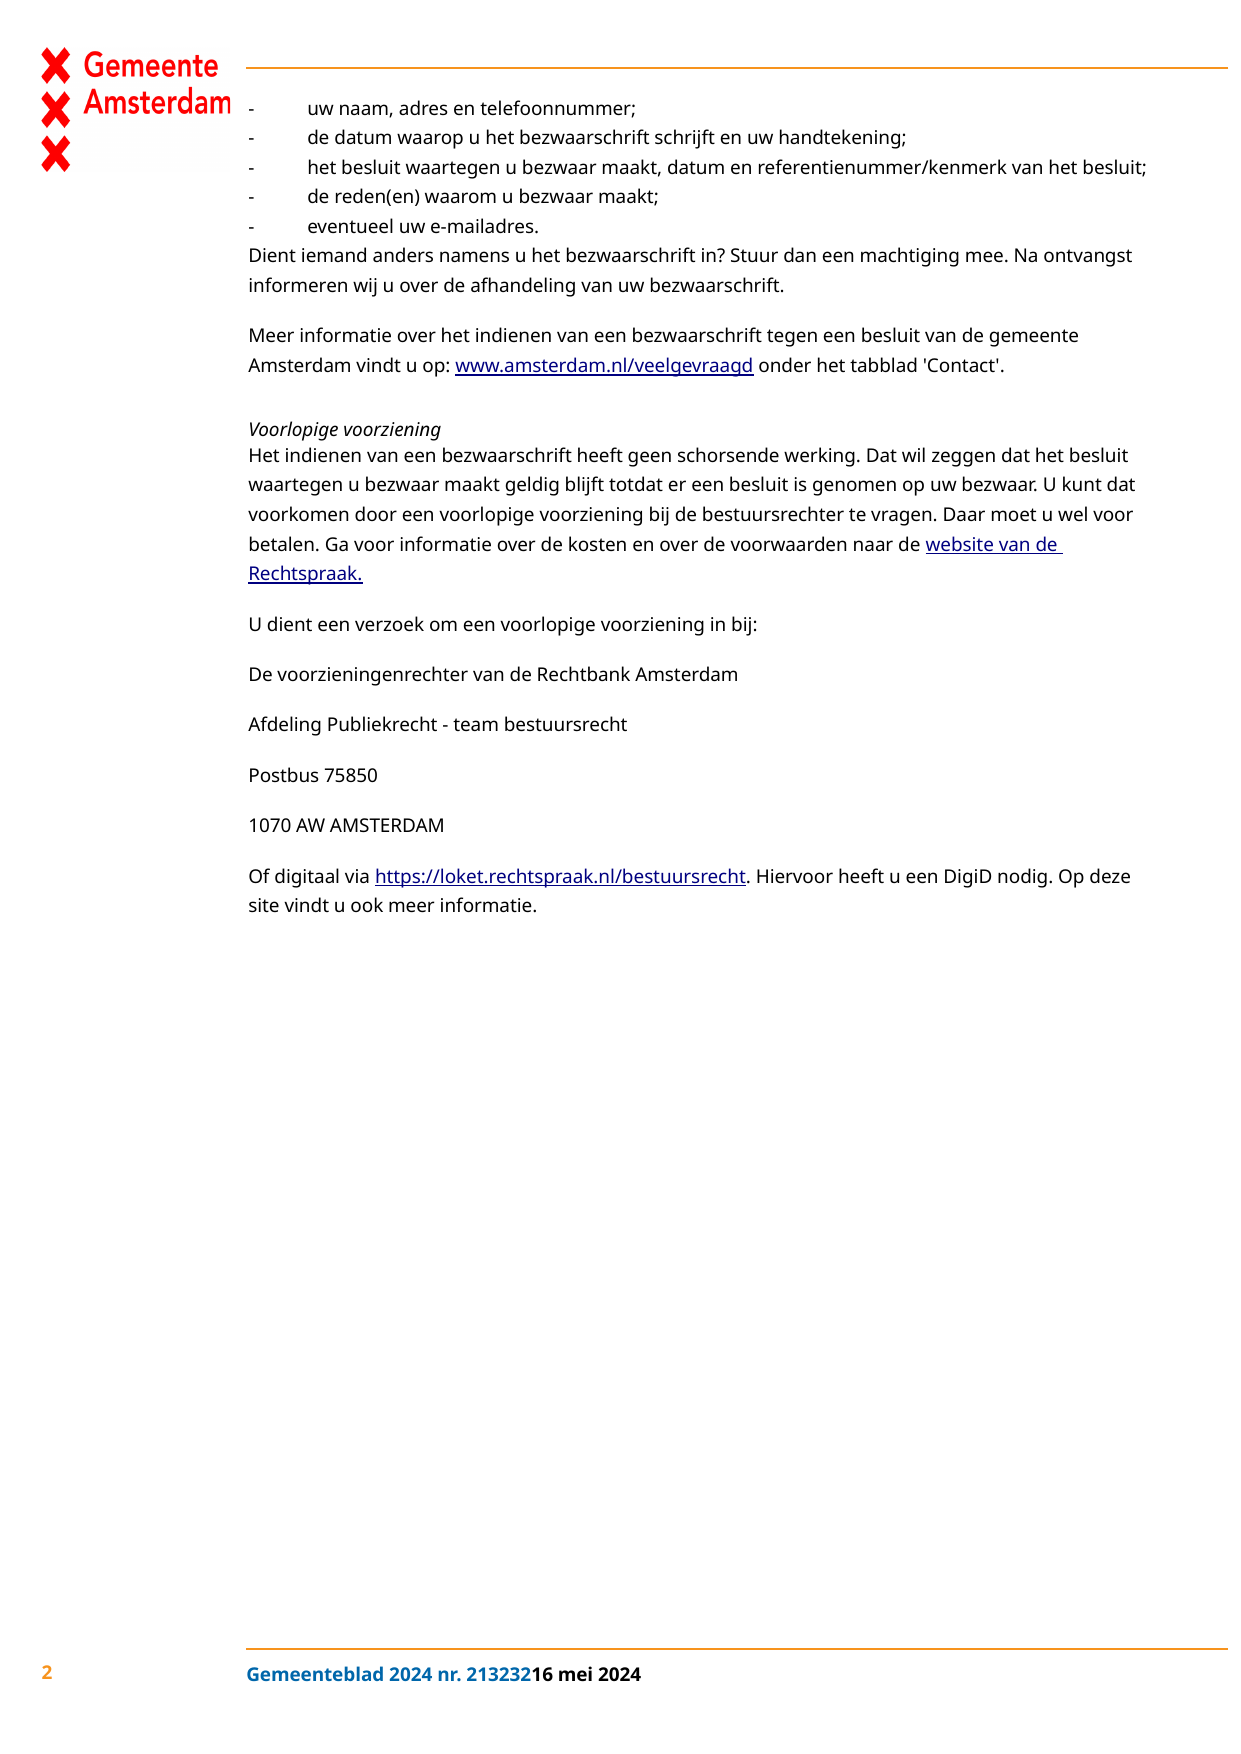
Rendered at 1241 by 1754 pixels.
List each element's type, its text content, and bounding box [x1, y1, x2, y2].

text Afdeling Publiekrecht - team bestuursrecht [248, 712, 1152, 737]
text Postbus 75850 [248, 762, 1152, 788]
list uw naam, adres en telefoonnummer; [248, 95, 1152, 121]
text Of digitaal via https://loket.rechtspraak.nl/bestuursrecht. Hiervoor heeft u een DigiD nodig. Op deze site vindt u ook meer informatie. [248, 863, 1152, 918]
text Meer informatie over het indienen van een bezwaarschrift tegen een besluit van de gemeente Amsterdam vindt u op: www.amsterdam.nl/veelgevraagd onder het tabblad 'Contact'. [248, 323, 1152, 378]
list het besluit waartegen u bezwaar maakt, datum en referentienummer/kenmerk van het besluit; [248, 154, 1152, 180]
text De voorzieningenrechter van de Rechtbank Amsterdam [248, 661, 1152, 687]
text Voorlopige voorziening [248, 416, 1152, 442]
list de reden(en) waarom u bezwaar maakt; [248, 183, 1152, 209]
text Dient iemand anders namens u het bezwaarschrift in? Stuur dan een machtiging mee. Na ontvangst informeren wij u over de afhandeling van uw bezwaarschrift. [248, 243, 1152, 298]
text 1070 AW AMSTERDAM [248, 812, 1152, 838]
picture [41, 47, 231, 172]
text U dient een verzoek om een voorlopige voorziening in bij: [248, 611, 1152, 636]
list de datum waarop u het bezwaarschrift schrijft en uw handtekening; [248, 124, 1152, 150]
list eventueel uw e-mailadres. [248, 213, 1152, 239]
text Het indienen van een bezwaarschrift heeft geen schorsende werking. Dat wil zeggen dat het besluit waartegen u bezwaar maakt geldig blijft totdat er een besluit is genomen op uw bezwaar. U kunt dat voorkomen door een voorlopige voorziening bij de bestuursrechter te vragen. Daar moet u wel voor betalen. Ga voor informatie over de kosten en over de voorwaarden naar de website van de Rechtspraak. [248, 442, 1152, 586]
